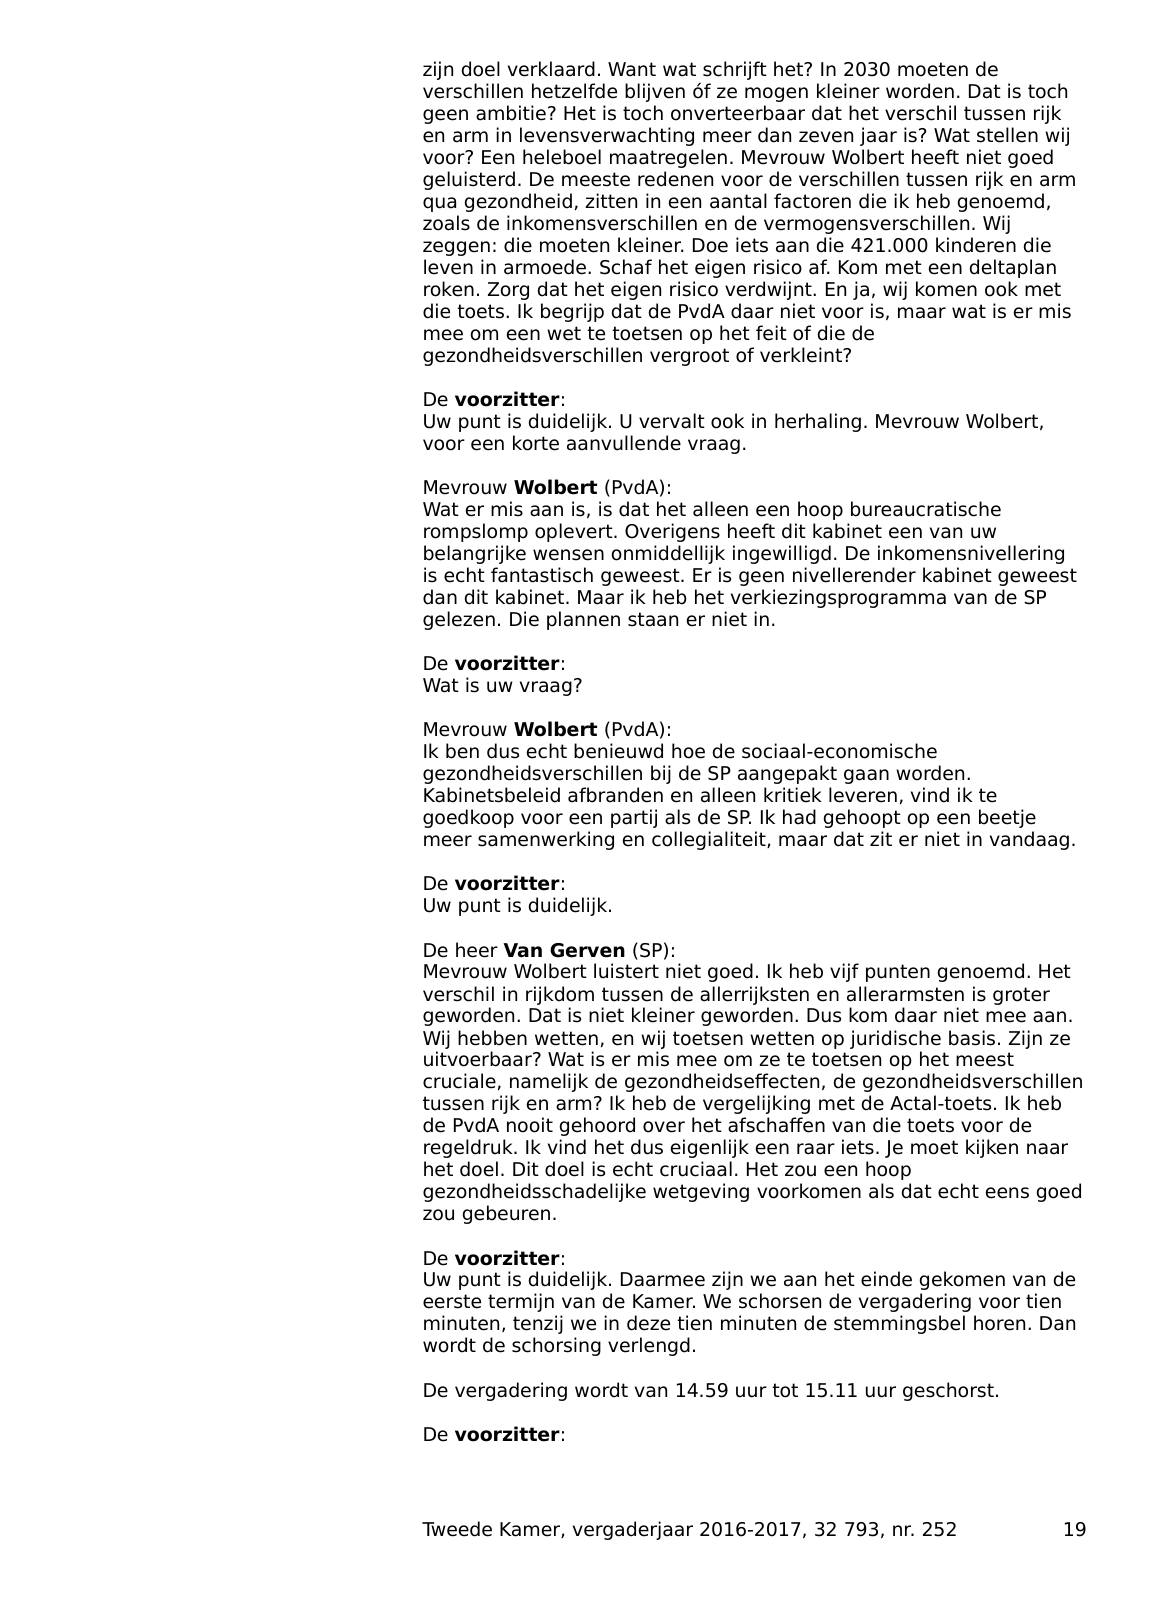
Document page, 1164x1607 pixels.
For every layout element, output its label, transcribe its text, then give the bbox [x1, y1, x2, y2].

text De voorzitter: [422, 653, 1087, 675]
text Ik ben dus echt benieuwd hoe de sociaal-economische gezondheidsverschillen bij de SP aangepakt gaan worden. Kabinetsbeleid afbranden en alleen kritiek leveren, vind ik te goedkoop voor een partij als de SP. Ik had gehoopt op een beetje meer samenwerking en collegialiteit, maar dat zit er niet in vandaag. [422, 741, 1087, 851]
text De heer Van Gerven (SP): [422, 939, 1087, 961]
text Wat is uw vraag? [422, 675, 1087, 697]
text Wat er mis aan is, is dat het alleen een hoop bureaucratische rompslomp oplevert. Overigens heeft dit kabinet een van uw belangrijke wensen onmiddellijk ingewilligd. De inkomensnivellering is echt fantastisch geweest. Er is geen nivellerender kabinet geweest dan dit kabinet. Maar ik heb het verkiezingsprogramma van de SP gelezen. Die plannen staan er niet in. [422, 499, 1087, 631]
text De voorzitter: [422, 1247, 1087, 1269]
text Uw punt is duidelijk. U vervalt ook in herhaling. Mevrouw Wolbert, voor een korte aanvullende vraag. [422, 411, 1087, 455]
text Mevrouw Wolbert (PvdA): [422, 477, 1087, 499]
text Mevrouw Wolbert (PvdA): [422, 719, 1087, 741]
text zijn doel verklaard. Want wat schrijft het? In 2030 moeten de verschillen hetzelfde blijven óf ze mogen kleiner worden. Dat is toch geen ambitie? Het is toch onverteerbaar dat het verschil tussen rijk en arm in levensverwachting meer dan zeven jaar is? Wat stellen wij voor? Een heleboel maatregelen. Mevrouw Wolbert heeft niet goed geluisterd. De meeste redenen voor de verschillen tussen rijk en arm qua gezondheid, zitten in een aantal factoren die ik heb genoemd, zoals de inkomensverschillen en de vermogensverschillen. Wij zeggen: die moeten kleiner. Doe iets aan die 421.000 kinderen die leven in armoede. Schaf het eigen risico af. Kom met een deltaplan roken. Zorg dat het eigen risico verdwijnt. En ja, wij komen ook met die toets. Ik begrijp dat de PvdA daar niet voor is, maar wat is er mis mee om een wet te toetsen op het feit of die de gezondheidsverschillen vergroot of verkleint? [422, 59, 1087, 367]
text Uw punt is duidelijk. Daarmee zijn we aan het einde gekomen van de eerste termijn van de Kamer. We schorsen de vergadering voor tien minuten, tenzij we in deze tien minuten de stemmingsbel horen. Dan wordt de schorsing verlengd. [422, 1269, 1087, 1357]
text De voorzitter: [422, 1424, 1087, 1446]
text De vergadering wordt van 14.59 uur tot 15.11 uur geschorst. [422, 1379, 1087, 1401]
text Mevrouw Wolbert luistert niet goed. Ik heb vijf punten genoemd. Het verschil in rijkdom tussen de allerrijksten en allerarmsten is groter geworden. Dat is niet kleiner geworden. Dus kom daar niet mee aan. Wij hebben wetten, en wij toetsen wetten op juridische basis. Zijn ze uitvoerbaar? Wat is er mis mee om ze te toetsen op het meest cruciale, namelijk de gezondheidseffecten, de gezondheidsverschillen tussen rijk en arm? Ik heb de vergelijking met de Actal-toets. Ik heb de PvdA nooit gehoord over het afschaffen van die toets voor de regeldruk. Ik vind het dus eigenlijk een raar iets. Je moet kijken naar het doel. Dit doel is echt cruciaal. Het zou een hoop gezondheidsschadelijke wetgeving voorkomen als dat echt eens goed zou gebeuren. [422, 961, 1087, 1225]
text De voorzitter: [422, 389, 1087, 411]
text Uw punt is duidelijk. [422, 895, 1087, 917]
text De voorzitter: [422, 873, 1087, 895]
